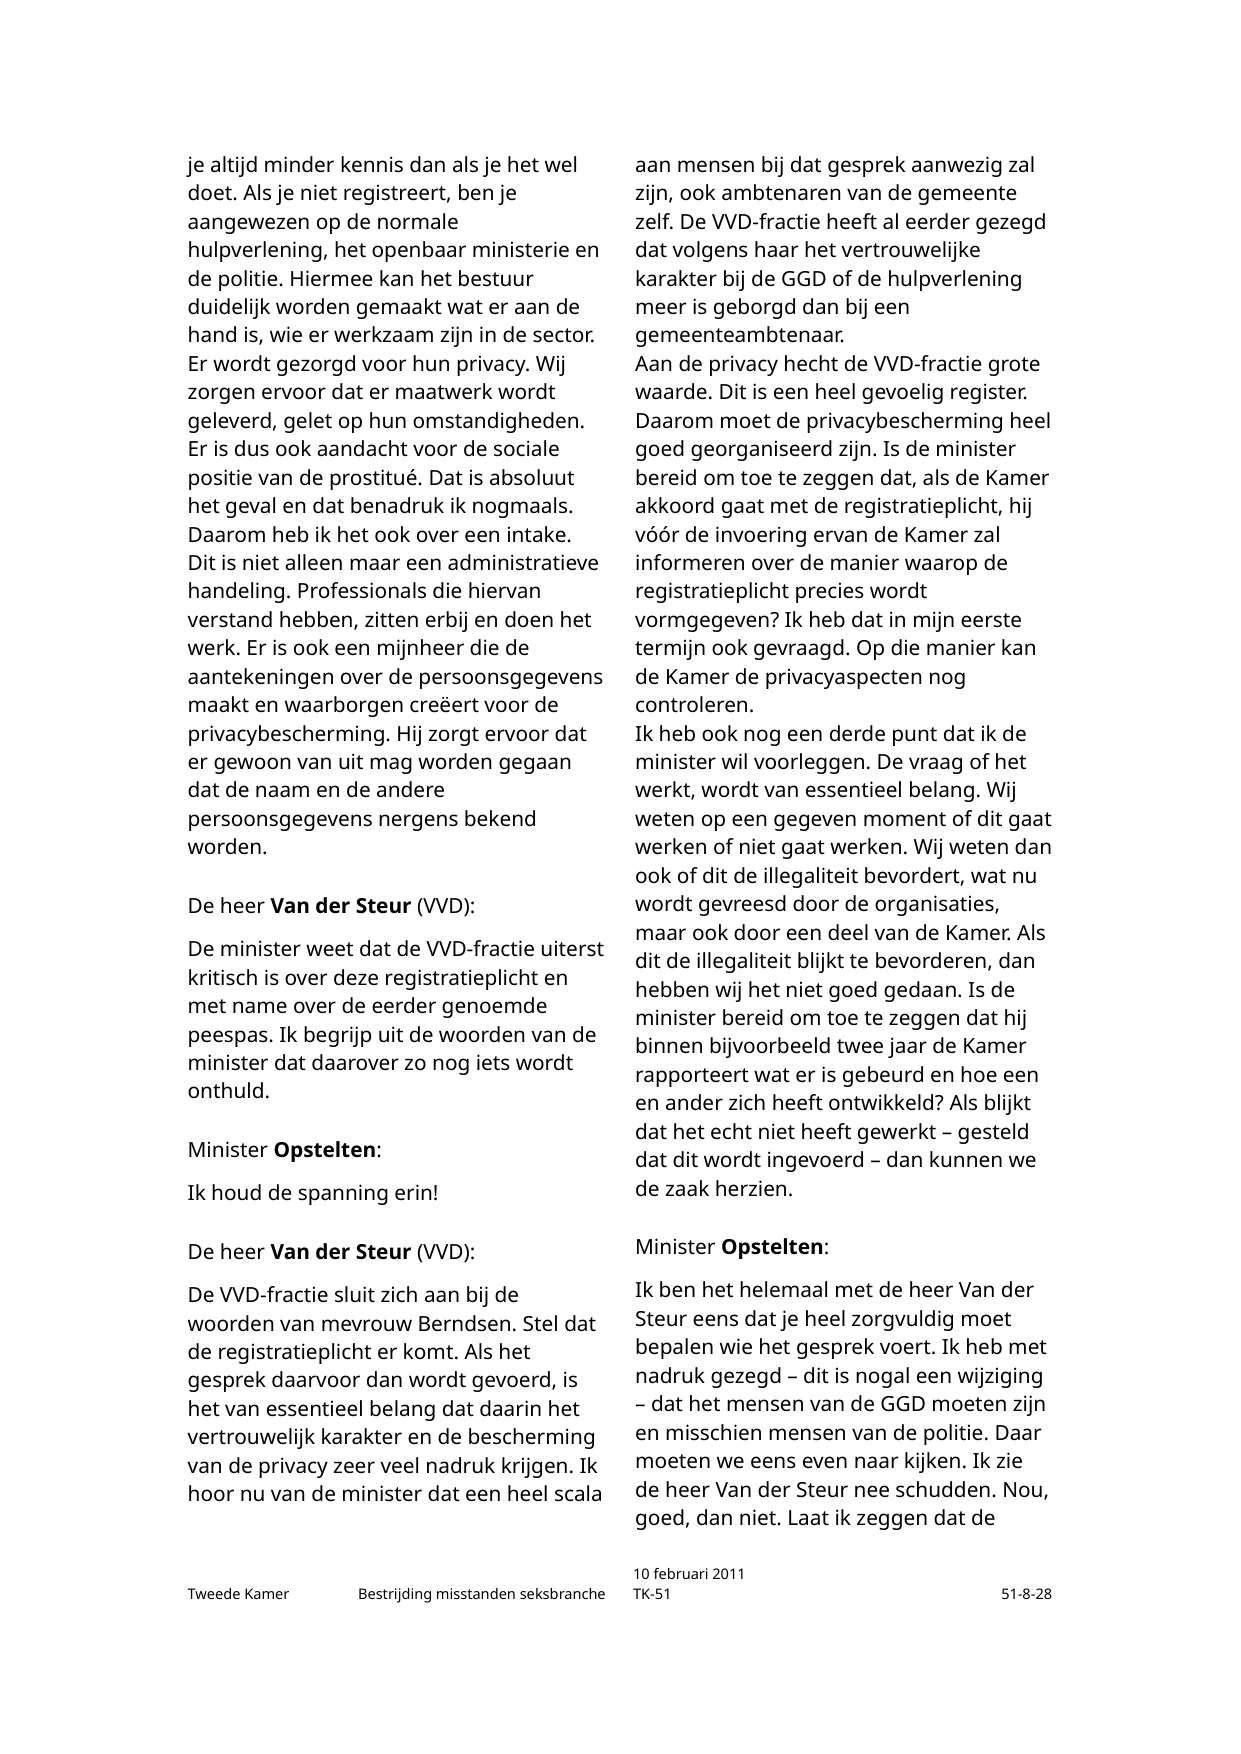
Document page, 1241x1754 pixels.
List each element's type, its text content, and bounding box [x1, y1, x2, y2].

text Minister Opstelten: [187, 1135, 605, 1163]
text De heer Van der Steur (VVD): [187, 1237, 605, 1265]
text Aan de privacy hecht de VVD-fractie grote waarde. Dit is een heel gevoelig register. Daarom moet de privacybescherming heel goed georganiseerd zijn. Is de minister bereid om toe te zeggen dat, als de Kamer akkoord gaat met de registratieplicht, hij vóór de invoering ervan de Kamer zal informeren over de manier waarop de registratieplicht precies wordt vormgegeven? Ik heb dat in mijn eerste termijn ook gevraagd. Op die manier kan de Kamer de privacyaspecten nog controleren. [635, 349, 1053, 719]
text Minister Opstelten: [635, 1232, 1053, 1261]
text Ik heb ook nog een derde punt dat ik de minister wil voorleggen. De vraag of het werkt, wordt van essentieel belang. Wij weten op een gegeven moment of dit gaat werken of niet gaat werken. Wij weten dan ook of dit de illegaliteit bevordert, wat nu wordt gevreesd door de organisaties, maar ook door een deel van de Kamer. Als dit de illegaliteit blijkt te bevorderen, dan hebben wij het niet goed gedaan. Is de minister bereid om toe te zeggen dat hij binnen bijvoorbeeld twee jaar de Kamer rapporteert wat er is gebeurd en hoe een en ander zich heeft ontwikkeld? Als blijkt dat het echt niet heeft gewerkt – gesteld dat dit wordt ingevoerd – dan kunnen we de zaak herzien. [635, 719, 1053, 1202]
text aan mensen bij dat gesprek aanwezig zal zijn, ook ambtenaren van de gemeente zelf. De VVD-fractie heeft al eerder gezegd dat volgens haar het vertrouwelijke karakter bij de GGD of de hulpverlening meer is geborgd dan bij een gemeenteambtenaar. [635, 150, 1053, 349]
text Ik ben het helemaal met de heer Van der Steur eens dat je heel zorgvuldig moet bepalen wie het gesprek voert. Ik heb met nadruk gezegd – dit is nogal een wijziging – dat het mensen van de GGD moeten zijn en misschien mensen van de politie. Daar moeten we eens even naar kijken. Ik zie de heer Van der Steur nee schudden. Nou, goed, dan niet. Laat ik zeggen dat de [635, 1276, 1053, 1532]
text De VVD-fractie sluit zich aan bij de woorden van mevrouw Berndsen. Stel dat de registratieplicht er komt. Als het gesprek daarvoor dan wordt gevoerd, is het van essentieel belang dat daarin het vertrouwelijk karakter en de bescherming van de privacy zeer veel nadruk krijgen. Ik hoor nu van de minister dat een heel scala [187, 1280, 605, 1508]
text De heer Van der Steur (VVD): [187, 891, 605, 919]
text je altijd minder kennis dan als je het wel doet. Als je niet registreert, ben je aangewezen op de normale hulpverlening, het openbaar ministerie en de politie. Hiermee kan het bestuur duidelijk worden gemaakt wat er aan de hand is, wie er werkzaam zijn in de sector. Er wordt gezorgd voor hun privacy. Wij zorgen ervoor dat er maatwerk wordt geleverd, gelet op hun omstandigheden. Er is dus ook aandacht voor de sociale positie van de prostitué. Dat is absoluut het geval en dat benadruk ik nogmaals. Daarom heb ik het ook over een intake. Dit is niet alleen maar een administratieve handeling. Professionals die hiervan verstand hebben, zitten erbij en doen het werk. Er is ook een mijnheer die de aantekeningen over de persoonsgegevens maakt en waarborgen creëert voor de privacybescherming. Hij zorgt ervoor dat er gewoon van uit mag worden gegaan dat de naam en de andere persoonsgegevens nergens bekend worden. [187, 150, 605, 861]
text Ik houd de spanning erin! [187, 1178, 605, 1207]
text De minister weet dat de VVD-fractie uiterst kritisch is over deze registratieplicht en met name over de eerder genoemde peespas. Ik begrijp uit de woorden van de minister dat daarover zo nog iets wordt onthuld. [187, 934, 605, 1105]
